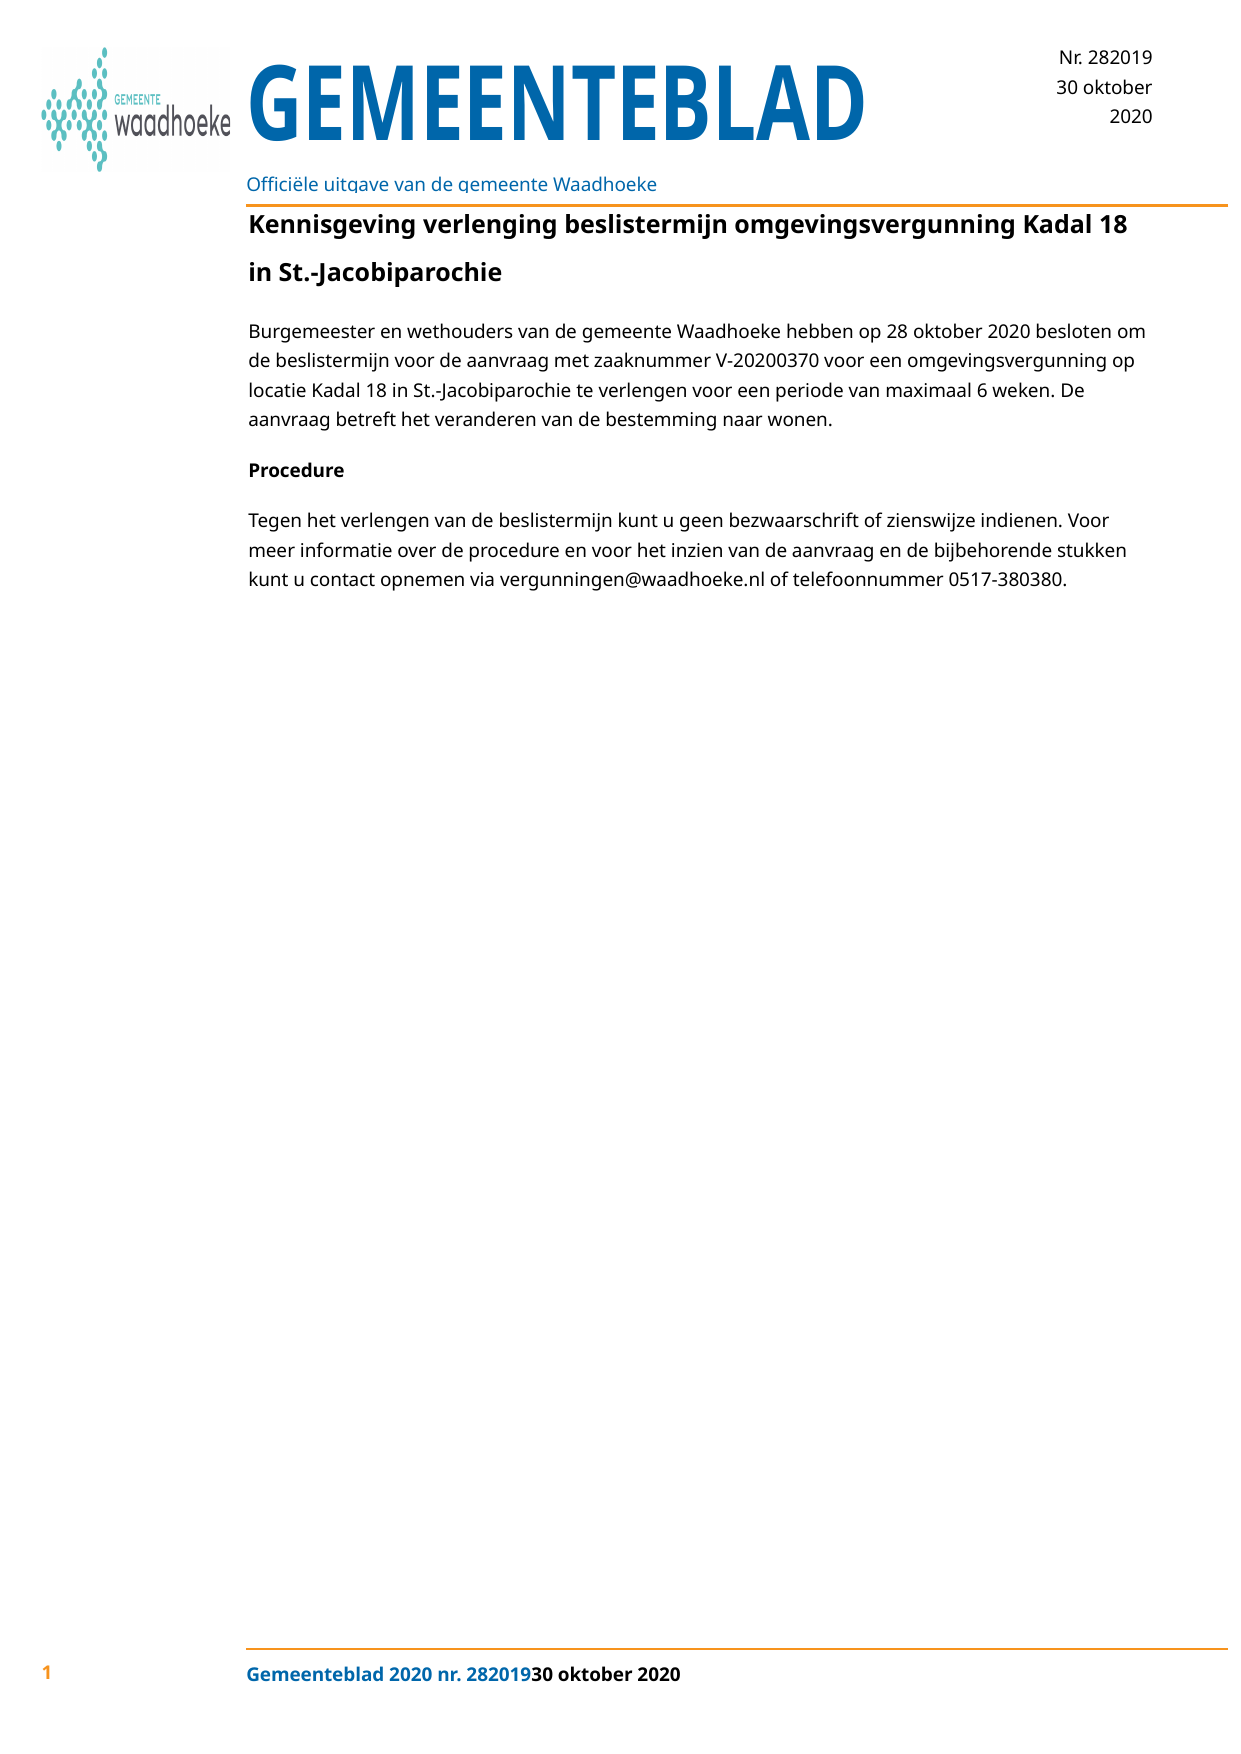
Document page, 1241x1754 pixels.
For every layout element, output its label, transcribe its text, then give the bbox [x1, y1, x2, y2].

text Kennisgeving verlenging beslistermijn omgevingsvergunning Kadal 18 in St.-Jacobiparochie [248, 207, 1152, 288]
text Procedure [248, 457, 1152, 483]
picture [41, 47, 231, 172]
text Tegen het verlengen van de beslistermijn kunt u geen bezwaarschrift of zienswijze indienen. Voor meer informatie over de procedure en voor het inzien van de aanvraag en de bijbehorende stukken kunt u contact opnemen via vergunningen@waadhoeke.nl of telefoonnummer 0517-380380. [248, 507, 1152, 592]
text Burgemeester en wethouders van de gemeente Waadhoeke hebben op 28 oktober 2020 besloten om de beslistermijn voor de aanvraag met zaaknummer V-20200370 voor een omgevingsvergunning op locatie Kadal 18 in St.-Jacobiparochie te verlengen voor een periode van maximaal 6 weken. De aanvraag betreft het veranderen van de bestemming naar wonen. [248, 318, 1152, 432]
